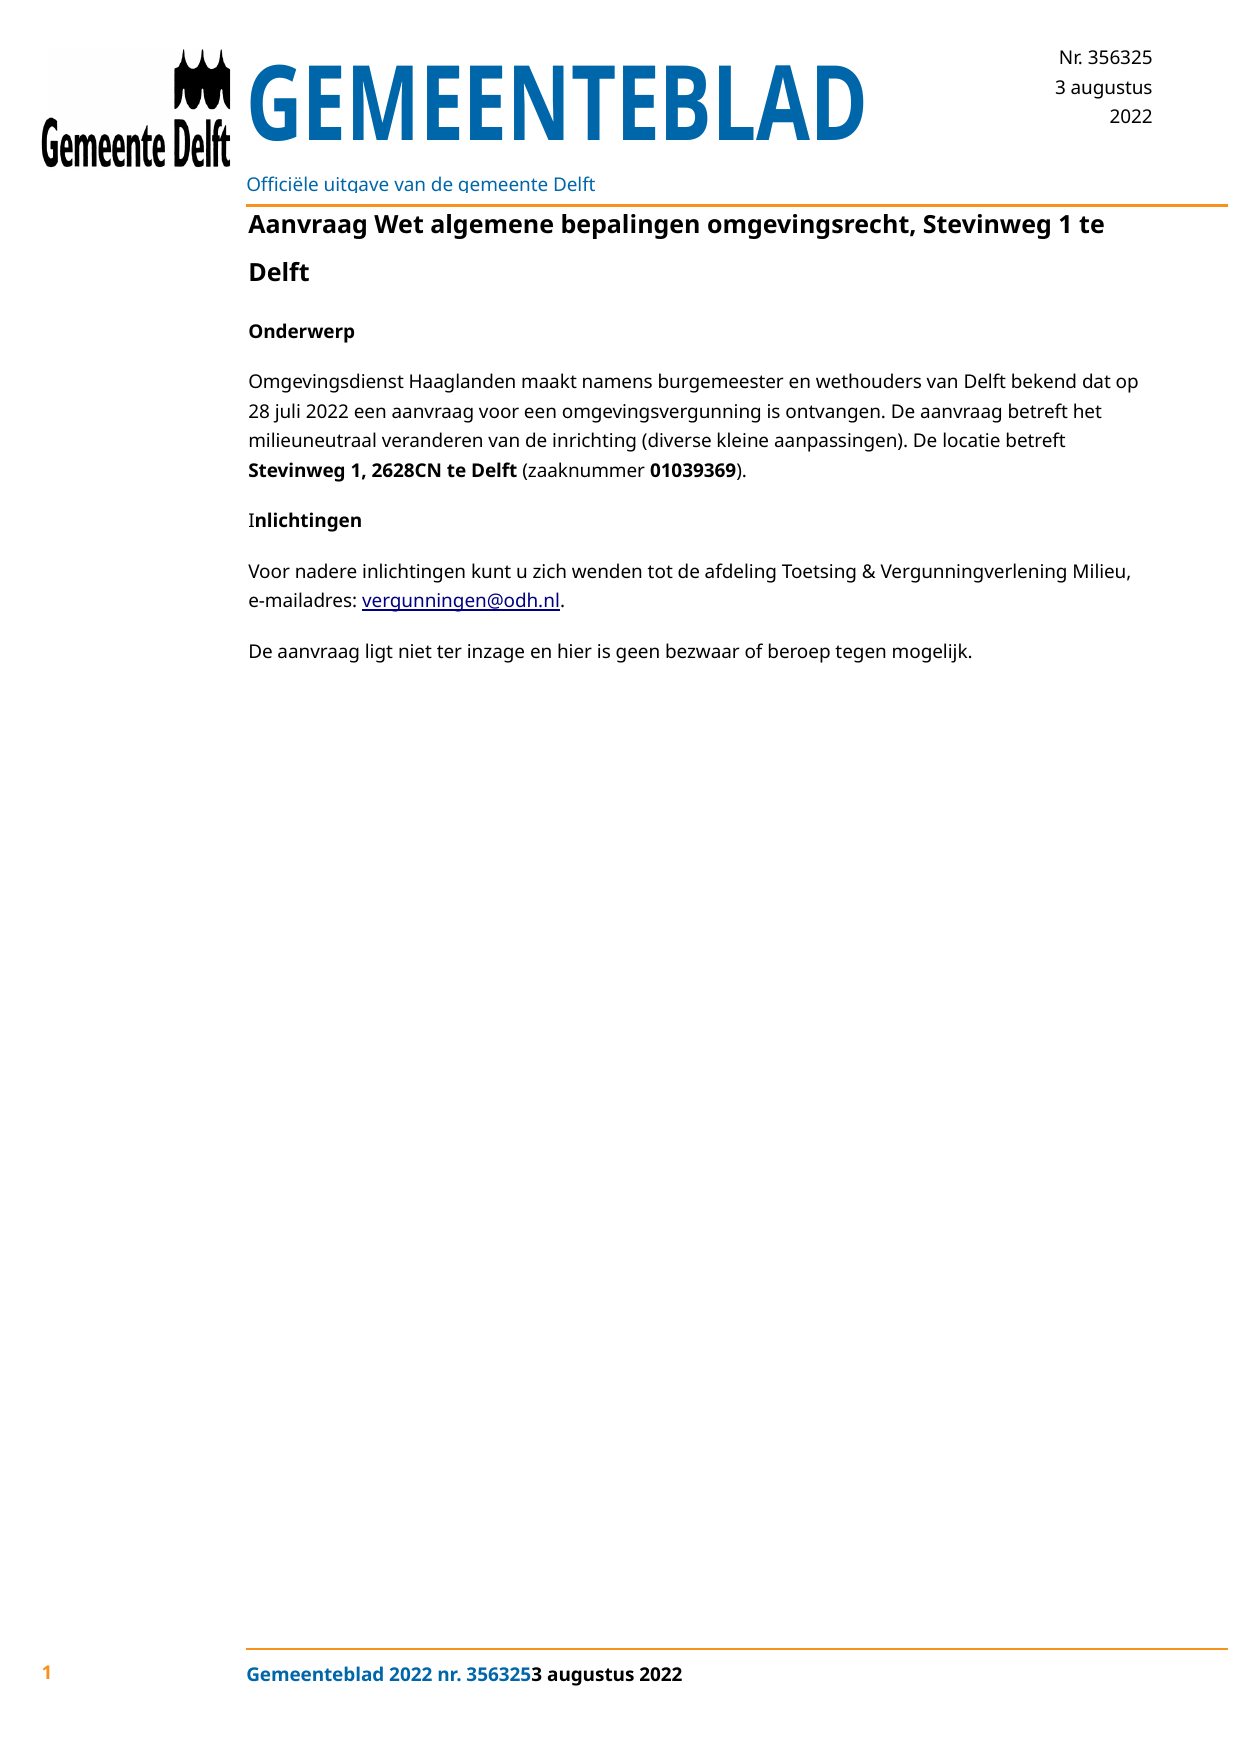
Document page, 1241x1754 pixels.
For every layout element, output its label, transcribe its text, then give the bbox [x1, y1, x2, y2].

text Onderwerp [248, 318, 1152, 344]
picture [41, 47, 231, 172]
text Omgevingsdienst Haaglanden maakt namens burgemeester en wethouders van Delft bekend dat op 28 juli 2022 een aanvraag voor een omgevingsvergunning is ontvangen. De aanvraag betreft het milieuneutraal veranderen van de inrichting (diverse kleine aanpassingen). De locatie betreft Stevinweg 1, 2628CN te Delft (zaaknummer 01039369). [248, 368, 1152, 483]
text Inlichtingen [248, 507, 1152, 533]
text Voor nadere inlichtingen kunt u zich wenden tot de afdeling Toetsing & Vergunningverlening Milieu, e-mailadres: vergunningen@odh.nl. [248, 558, 1152, 613]
text Aanvraag Wet algemene bepalingen omgevingsrecht, Stevinweg 1 te Delft [248, 207, 1152, 288]
text De aanvraag ligt niet ter inzage en hier is geen bezwaar of beroep tegen mogelijk. [248, 638, 1152, 664]
